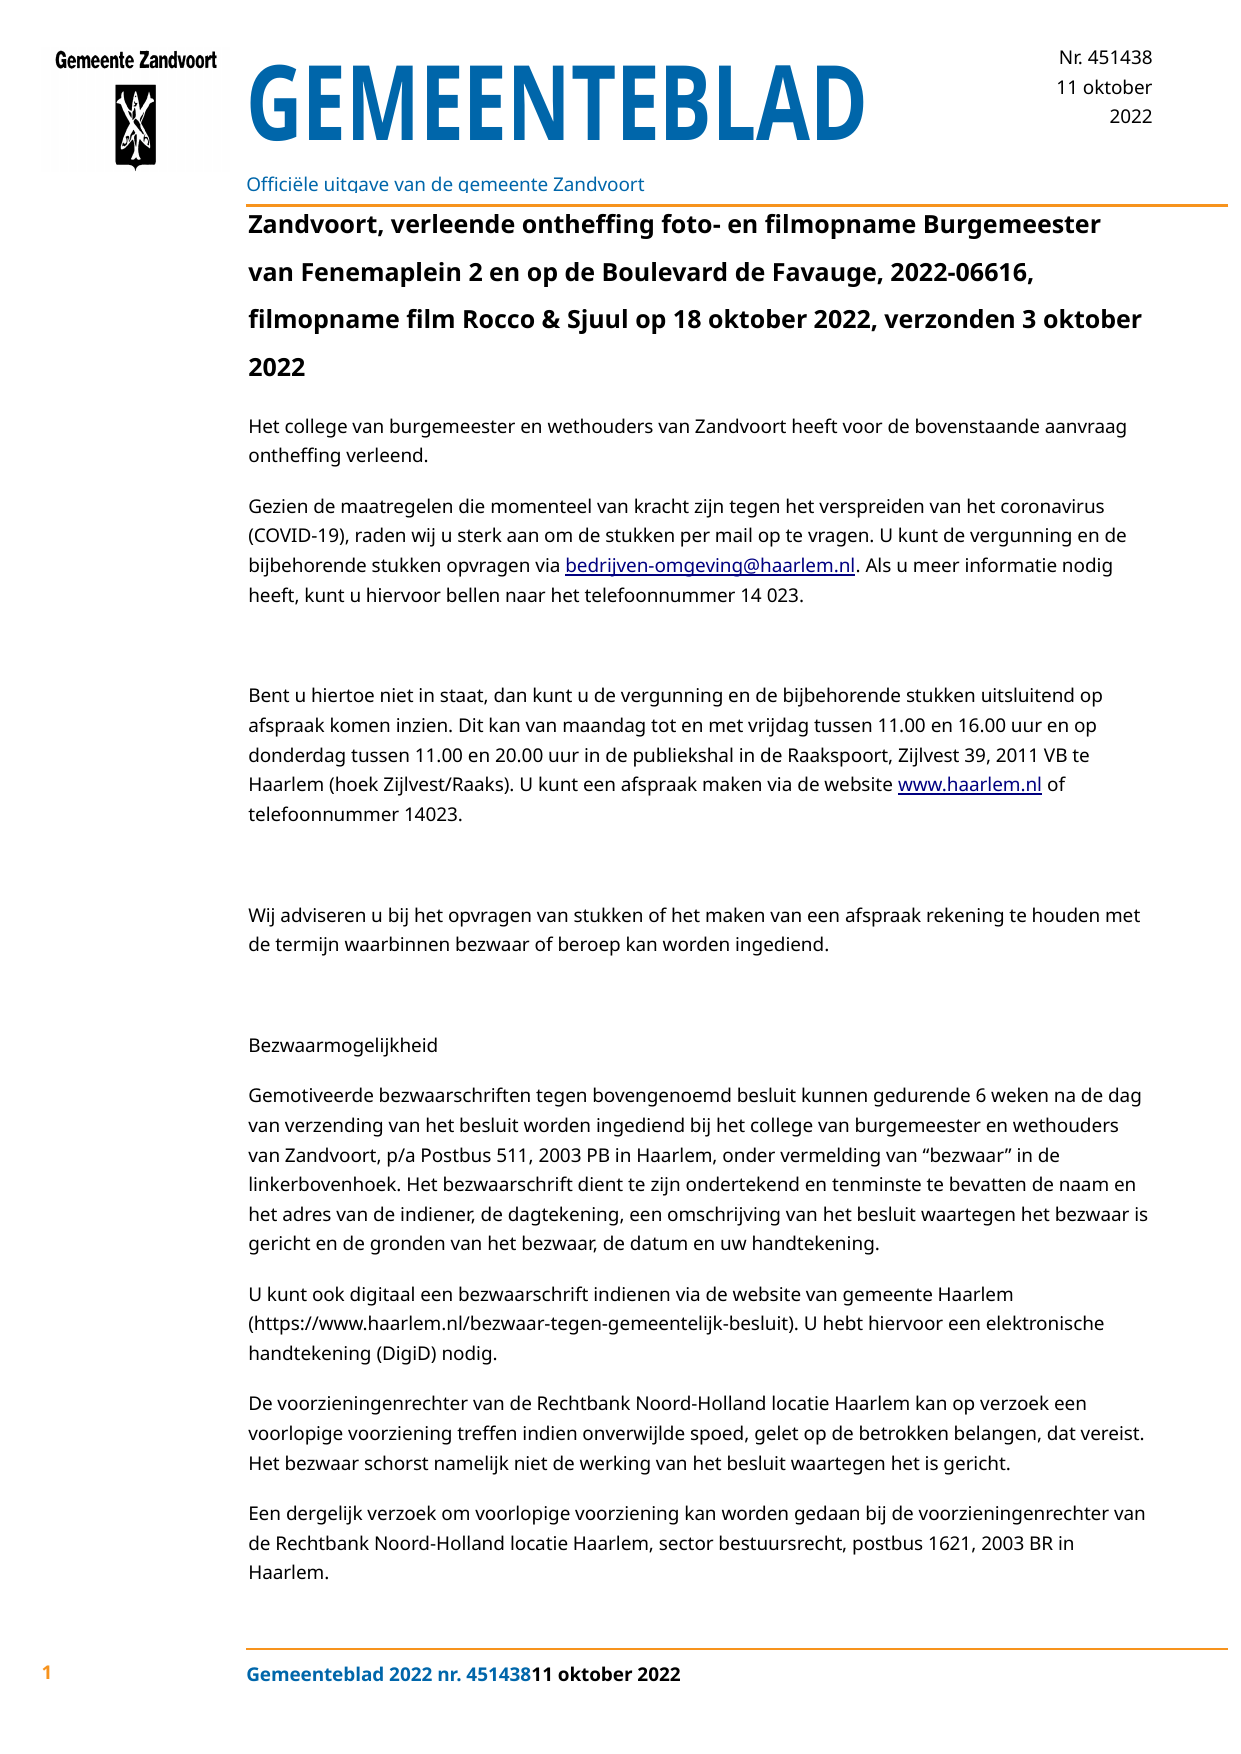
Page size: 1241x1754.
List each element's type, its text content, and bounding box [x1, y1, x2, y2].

text Het college van burgemeester en wethouders van Zandvoort heeft voor de bovenstaande aanvraag ontheffing verleend. [248, 413, 1152, 468]
text Bezwaarmogelijkheid [248, 1032, 1152, 1058]
text Gemotiveerde bezwaarschriften tegen bovengenoemd besluit kunnen gedurende 6 weken na de dag van verzending van het besluit worden ingediend bij het college van burgemeester en wethouders van Zandvoort, p/a Postbus 511, 2003 PB in Haarlem, onder vermelding van “bezwaar” in de linkerbovenhoek. Het bezwaarschrift dient te zijn ondertekend en tenminste te bevatten de naam en het adres van de indiener, de dagtekening, een omschrijving van het besluit waartegen het bezwaar is gericht en de gronden van het bezwaar, de datum en uw handtekening. [248, 1083, 1152, 1256]
text Een dergelijk verzoek om voorlopige voorziening kan worden gedaan bij de voorzieningenrechter van de Rechtbank Noord-Holland locatie Haarlem, sector bestuursrecht, postbus 1621, 2003 BR in Haarlem. [248, 1500, 1152, 1585]
text Gezien de maatregelen die momenteel van kracht zijn tegen het verspreiden van het coronavirus (COVID-19), raden wij u sterk aan om de stukken per mail op te vragen. U kunt de vergunning en de bijbehorende stukken opvragen via bedrijven-omgeving@haarlem.nl. Als u meer informatie nodig heeft, kunt u hiervoor bellen naar het telefoonnummer 14 023. [248, 493, 1152, 608]
picture [41, 47, 231, 172]
text Wij adviseren u bij het opvragen van stukken of het maken van een afspraak rekening te houden met de termijn waarbinnen bezwaar of beroep kan worden ingediend. [248, 902, 1152, 957]
text De voorzieningenrechter van de Rechtbank Noord-Holland locatie Haarlem kan op verzoek een voorlopige voorziening treffen indien onverwijlde spoed, gelet op de betrokken belangen, dat vereist. Het bezwaar schorst namelijk niet de werking van het besluit waartegen het is gericht. [248, 1391, 1152, 1476]
text Zandvoort, verleende ontheffing foto- en filmopname Burgemeester van Fenemaplein 2 en op de Boulevard de Favauge, 2022-06616, filmopname film Rocco & Sjuul op 18 oktober 2022, verzonden 3 oktober 2022 [248, 207, 1152, 384]
text Bent u hiertoe niet in staat, dan kunt u de vergunning en de bijbehorende stukken uitsluitend op afspraak komen inzien. Dit kan van maandag tot en met vrijdag tussen 11.00 en 16.00 uur en op donderdag tussen 11.00 en 20.00 uur in de publiekshal in de Raakspoort, Zijlvest 39, 2011 VB te Haarlem (hoek Zijlvest/Raaks). U kunt een afspraak maken via de website www.haarlem.nl of telefoonnummer 14023. [248, 683, 1152, 827]
text U kunt ook digitaal een bezwaarschrift indienen via de website van gemeente Haarlem (https://www.haarlem.nl/bezwaar-tegen-gemeentelijk-besluit). U hebt hiervoor een elektronische handtekening (DigiD) nodig. [248, 1281, 1152, 1366]
